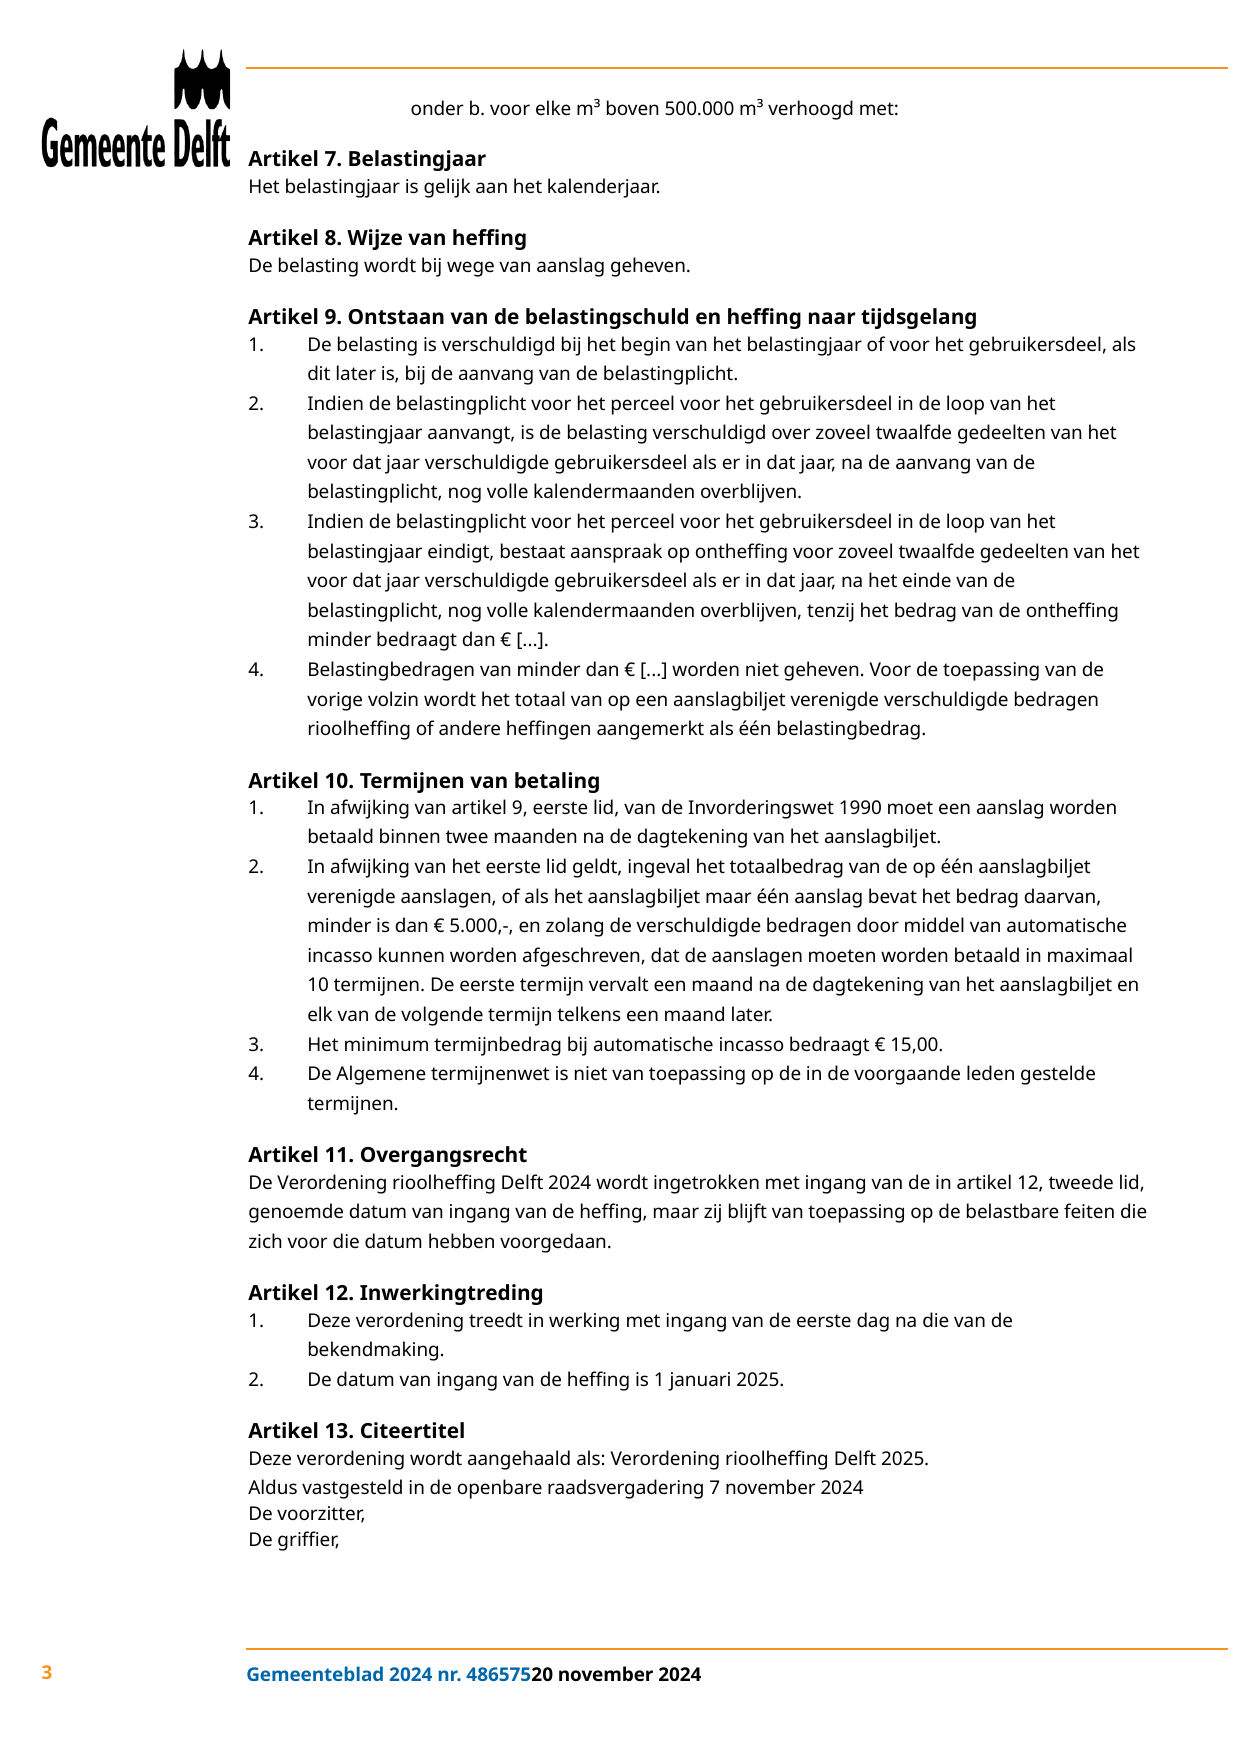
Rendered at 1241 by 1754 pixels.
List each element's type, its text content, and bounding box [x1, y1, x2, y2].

text Het belastingjaar is gelijk aan het kalenderjaar. [248, 173, 1152, 199]
text Artikel 9. Ontstaan van de belastingschuld en heffing naar tijdsgelang [248, 302, 1152, 331]
text Artikel 8. Wijze van heffing [248, 223, 1152, 252]
text Artikel 12. Inwerkingtreding [248, 1278, 1152, 1307]
list Belastingbedragen van minder dan € [...] worden niet geheven. Voor de toepassing van de vorige volzin wordt het totaal van op een aanslagbiljet verenigde verschuldigde bedragen rioolheffing of andere heffingen aangemerkt als één belastingbedrag. [248, 656, 1152, 741]
text Artikel 10. Termijnen van betaling [248, 766, 1152, 794]
text Artikel 13. Citeertitel [248, 1416, 1152, 1445]
table_cell [248, 95, 410, 121]
list Indien de belastingplicht voor het perceel voor het gebruikersdeel in de loop van het belastingjaar aanvangt, is de belasting verschuldigd over zoveel twaalfde gedeelten van het voor dat jaar verschuldigde gebruikersdeel als er in dat jaar, na de aanvang van de belastingplicht, nog volle kalendermaanden overblijven. [248, 390, 1152, 504]
text Deze verordening wordt aangehaald als: Verordening rioolheffing Delft 2025. [248, 1445, 1152, 1471]
text De Verordening rioolheffing Delft 2024 wordt ingetrokken met ingang van de in artikel 12, tweede lid, genoemde datum van ingang van de heffing, maar zij blijft van toepassing op de belastbare feiten die zich voor die datum hebben voorgedaan. [248, 1169, 1152, 1254]
table_cell [989, 95, 1152, 121]
list De belasting is verschuldigd bij het begin van het belastingjaar of voor het gebruikersdeel, als dit later is, bij de aanvang van de belastingplicht. [248, 331, 1152, 386]
text De belasting wordt bij wege van aanslag geheven. [248, 252, 1152, 278]
list Het minimum termijnbedrag bij automatische incasso bedraagt € 15,00. [248, 1031, 1152, 1057]
text Aldus vastgesteld in de openbare raadsvergadering 7 november 2024 [248, 1474, 1152, 1500]
text Artikel 11. Overgangsrecht [248, 1140, 1152, 1169]
text De voorzitter, [248, 1500, 1152, 1526]
list De datum van ingang van de heffing is 1 januari 2025. [248, 1366, 1152, 1392]
list In afwijking van het eerste lid geldt, ingeval het totaalbedrag van de op één aanslagbiljet verenigde aanslagen, of als het aanslagbiljet maar één aanslag bevat het bedrag daarvan, minder is dan € 5.000,-, en zolang de verschuldigde bedragen door middel van automatische incasso kunnen worden afgeschreven, dat de aanslagen moeten worden betaald in maximaal 10 termijnen. De eerste termijn vervalt een maand na de dagtekening van het aanslagbiljet en elk van de volgende termijn telkens een maand later. [248, 853, 1152, 1027]
table_cell onder b. voor elke m³ boven 500.000 m³ verhoogd met: [410, 95, 989, 121]
list Deze verordening treedt in werking met ingang van de eerste dag na die van de bekendmaking. [248, 1307, 1152, 1362]
picture [41, 47, 231, 172]
list In afwijking van artikel 9, eerste lid, van de Invorderingswet 1990 moet een aanslag worden betaald binnen twee maanden na de dagtekening van het aanslagbiljet. [248, 794, 1152, 849]
text De griffier, [248, 1526, 1152, 1552]
text Artikel 7. Belastingjaar [248, 144, 1152, 173]
list De Algemene termijnenwet is niet van toepassing op de in de voorgaande leden gestelde termijnen. [248, 1060, 1152, 1116]
list Indien de belastingplicht voor het perceel voor het gebruikersdeel in de loop van het belastingjaar eindigt, bestaat aanspraak op ontheffing voor zoveel twaalfde gedeelten van het voor dat jaar verschuldigde gebruikersdeel als er in dat jaar, na het einde van de belastingplicht, nog volle kalendermaanden overblijven, tenzij het bedrag van de ontheffing minder bedraagt dan € [...]. [248, 508, 1152, 652]
